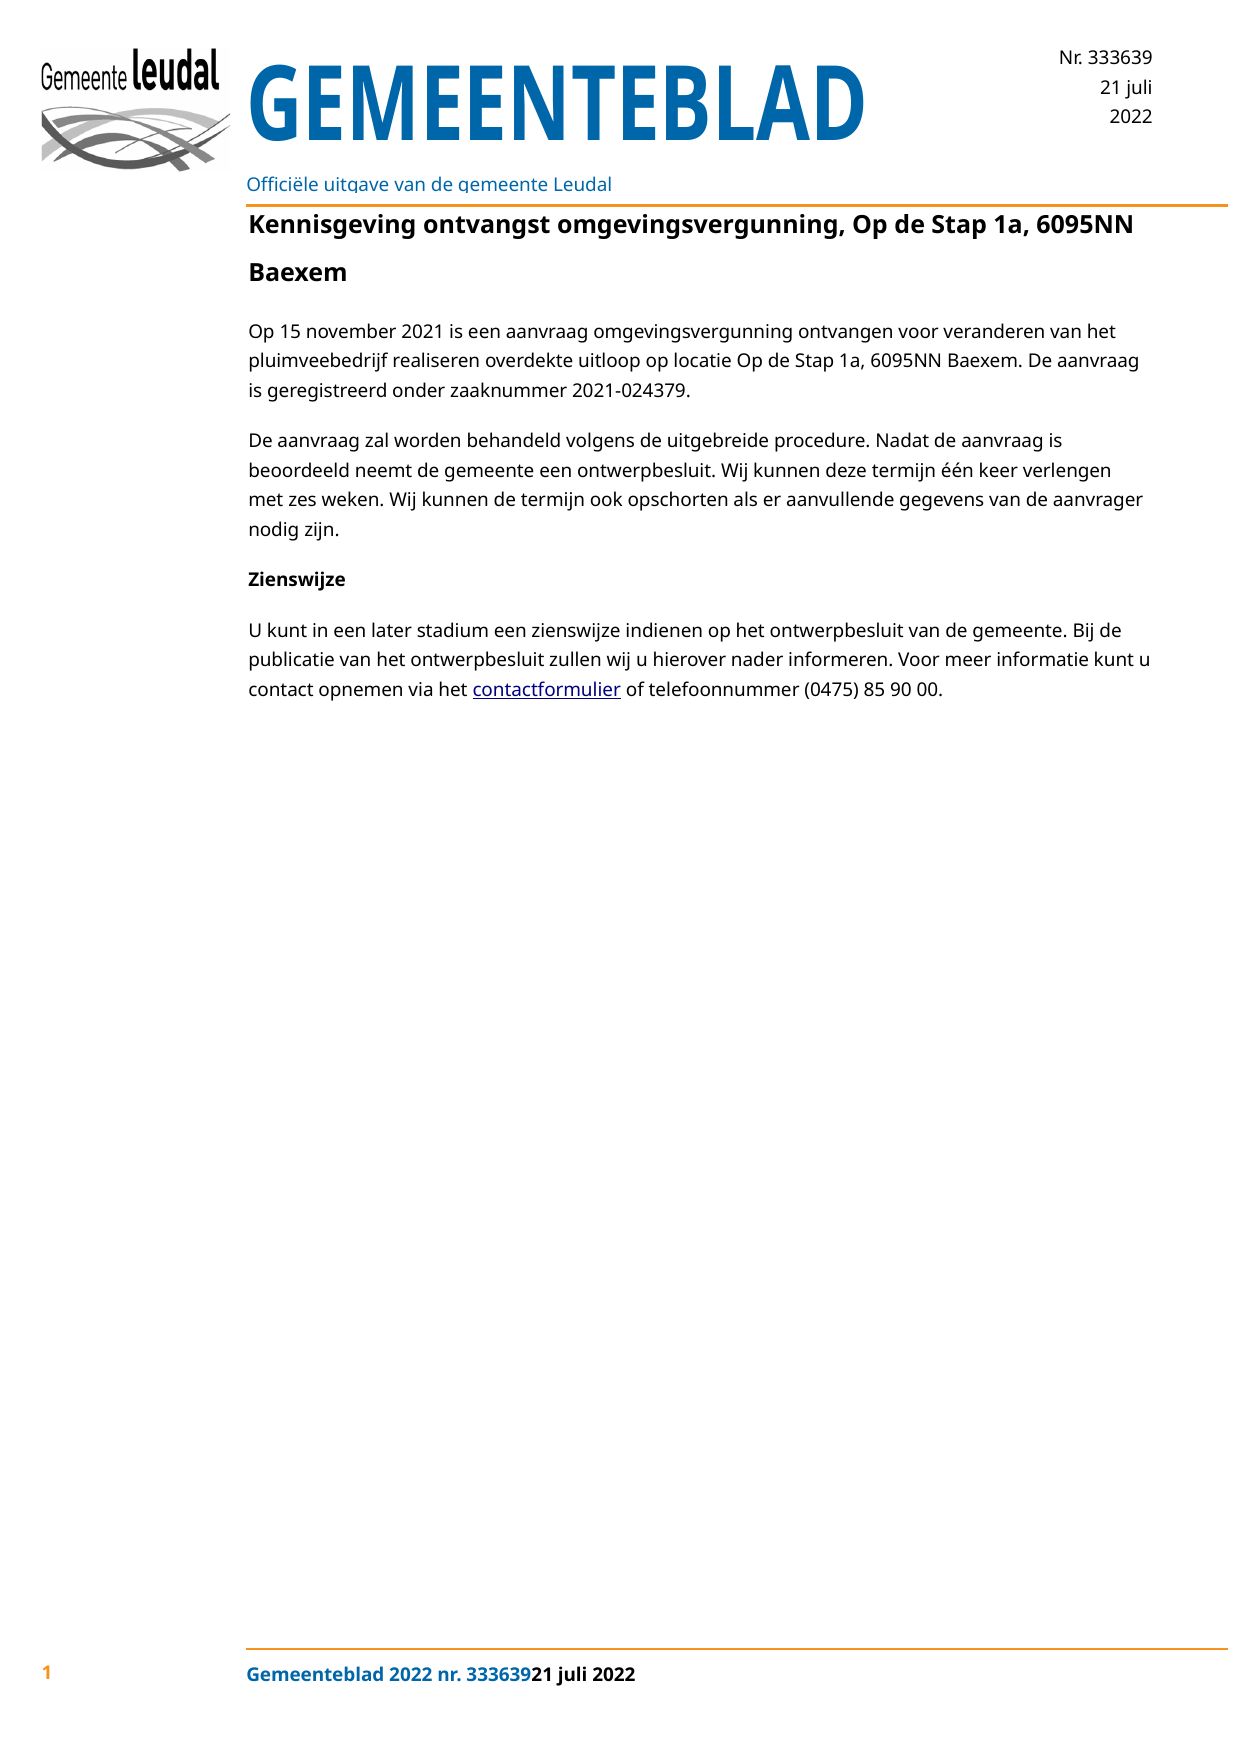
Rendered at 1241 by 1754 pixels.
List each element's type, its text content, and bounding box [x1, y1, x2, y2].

text U kunt in een later stadium een zienswijze indienen op het ontwerpbesluit van de gemeente. Bij de publicatie van het ontwerpbesluit zullen wij u hierover nader informeren. Voor meer informatie kunt u contact opnemen via het contactformulier of telefoonnummer (0475) 85 90 00. [248, 617, 1152, 702]
text Zienswijze [248, 567, 1152, 592]
text Op 15 november 2021 is een aanvraag omgevingsvergunning ontvangen voor veranderen van het pluimveebedrijf realiseren overdekte uitloop op locatie Op de Stap 1a, 6095NN Baexem. De aanvraag is geregistreerd onder zaaknummer 2021-024379. [248, 318, 1152, 403]
picture [41, 47, 231, 172]
text Kennisgeving ontvangst omgevingsvergunning, Op de Stap 1a, 6095NN Baexem [248, 207, 1152, 288]
text De aanvraag zal worden behandeld volgens de uitgebreide procedure. Nadat de aanvraag is beoordeeld neemt de gemeente een ontwerpbesluit. Wij kunnen deze termijn één keer verlengen met zes weken. Wij kunnen de termijn ook opschorten als er aanvullende gegevens van de aanvrager nodig zijn. [248, 427, 1152, 542]
